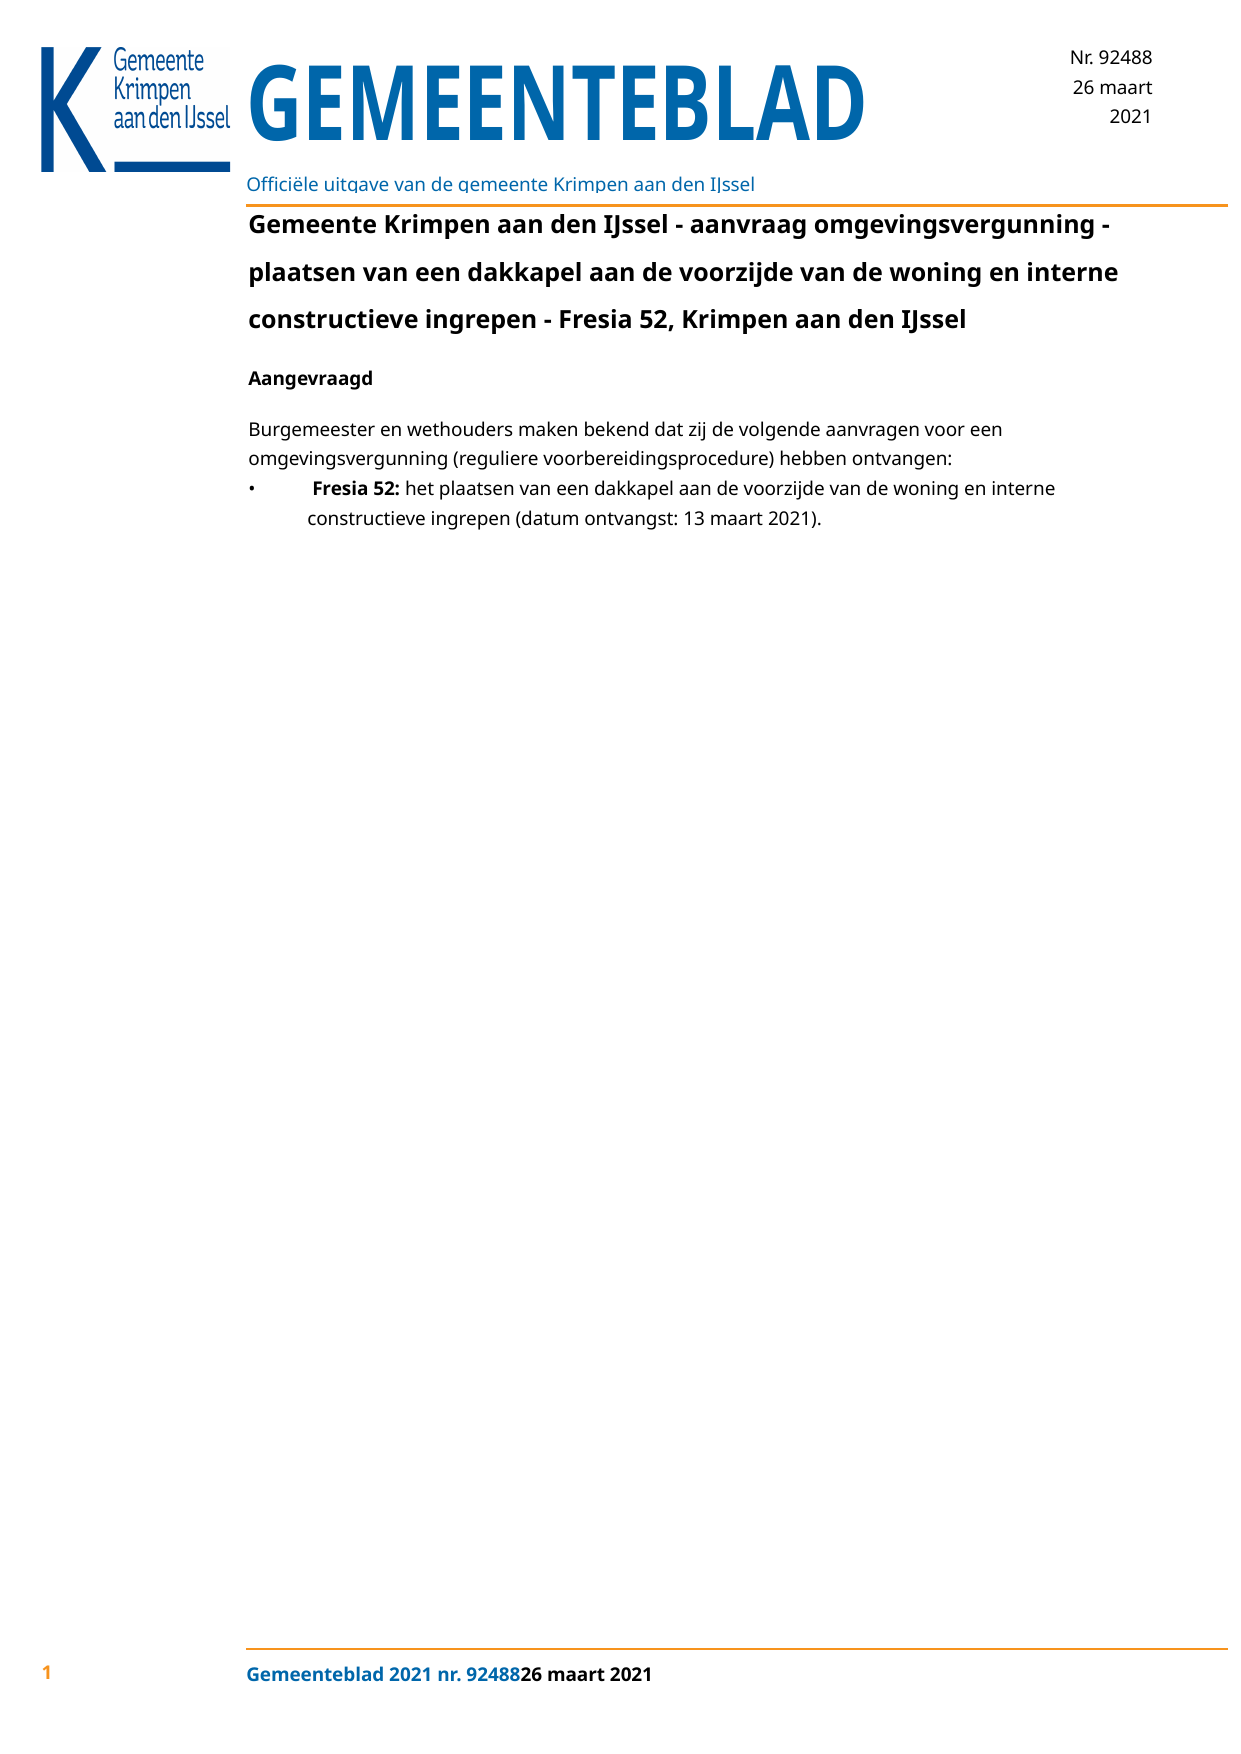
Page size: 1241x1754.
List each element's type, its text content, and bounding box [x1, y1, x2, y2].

text Burgemeester en wethouders maken bekend dat zij de volgende aanvragen voor een omgevingsvergunning (reguliere voorbereidingsprocedure) hebben ontvangen: [248, 416, 1152, 471]
text Gemeente Krimpen aan den IJssel - aanvraag omgevingsvergunning - plaatsen van een dakkapel aan de voorzijde van de woning en interne constructieve ingrepen - Fresia 52, Krimpen aan den IJssel [248, 207, 1152, 336]
list Fresia 52: het plaatsen van een dakkapel aan de voorzijde van de woning en interne constructieve ingrepen (datum ontvangst: 13 maart 2021). [248, 475, 1152, 530]
text Aangevraagd [248, 366, 1152, 391]
picture [41, 47, 231, 172]
